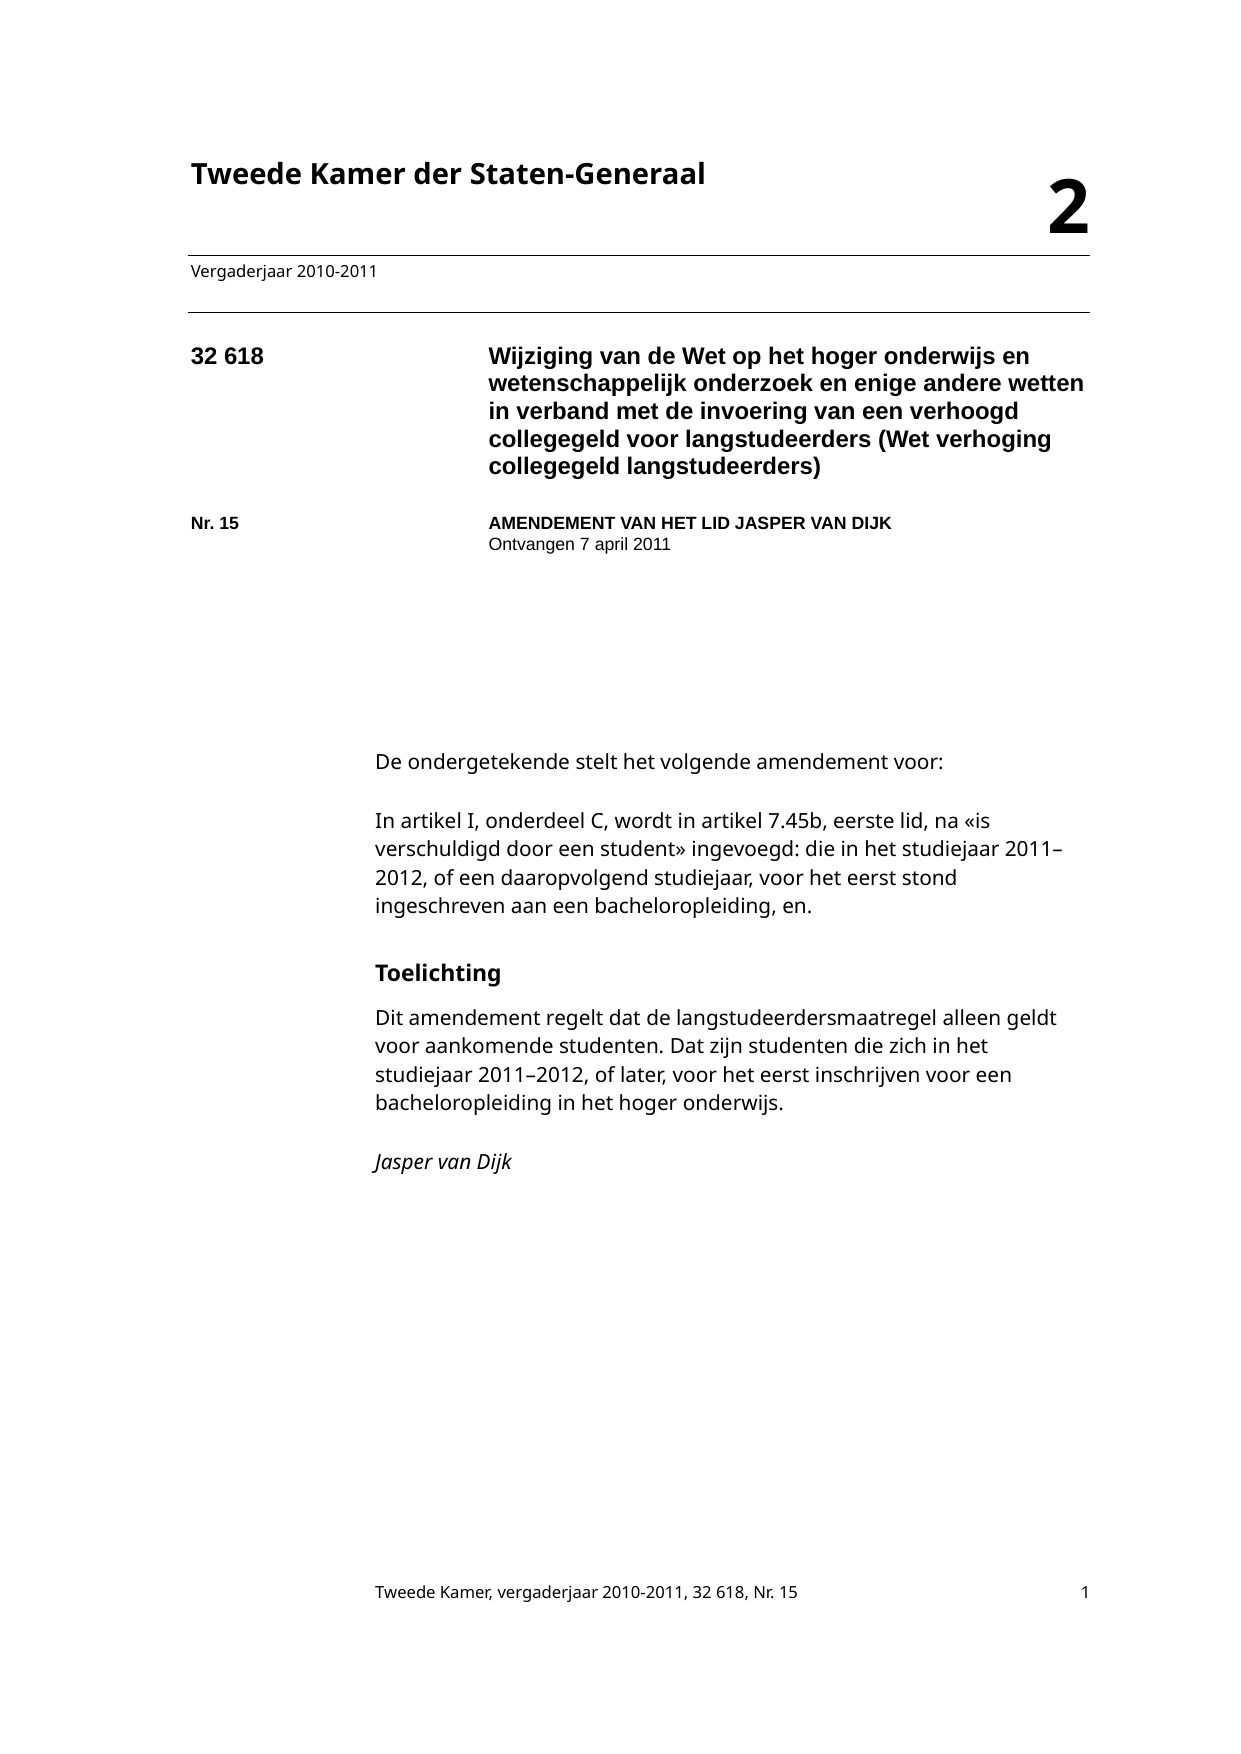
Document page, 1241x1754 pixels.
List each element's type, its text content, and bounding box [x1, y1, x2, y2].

table_cell Nr. 15 [188, 510, 485, 629]
table_cell AMENDEMENT VAN HET LID JASPER VAN DIJK Ontvangen 7 april 2011 [485, 510, 1090, 629]
text In artikel I, onderdeel C, wordt in artikel 7.45b, eerste lid, na «is verschuldigd door een student» ingevoegd: die in het studiejaar 2011–2012, of een daaropvolgend studiejaar, voor het eerst stond ingeschreven aan een bacheloropleiding, en. [375, 806, 1090, 919]
table_cell Wijziging van de Wet op het hoger onderwijs en wetenschappelijk onderzoek en enige andere wetten in verband met de invoering van een verhoogd collegegeld voor langstudeerders (Wet verhoging collegegeld langstudeerders) [485, 339, 1090, 510]
table_cell 32 618 [188, 339, 485, 510]
text Jasper van Dijk [375, 1147, 1090, 1175]
text De ondergetekende stelt het volgende amendement voor: [375, 747, 1090, 776]
table_header 2 [910, 150, 1090, 255]
table_header Tweede Kamer der Staten-Generaal [188, 150, 909, 255]
table_cell [485, 313, 1090, 339]
table_cell Vergaderjaar 2010-2011 [188, 256, 485, 312]
subtitle Toelichting [375, 957, 1090, 988]
table_cell [188, 313, 485, 339]
text Dit amendement regelt dat de langstudeerdersmaatregel alleen geldt voor aankomende studenten. Dat zijn studenten die zich in het studiejaar 2011–2012, of later, voor het eerst inschrijven voor een bacheloropleiding in het hoger onderwijs. [375, 1003, 1090, 1117]
table_cell [485, 256, 1090, 312]
